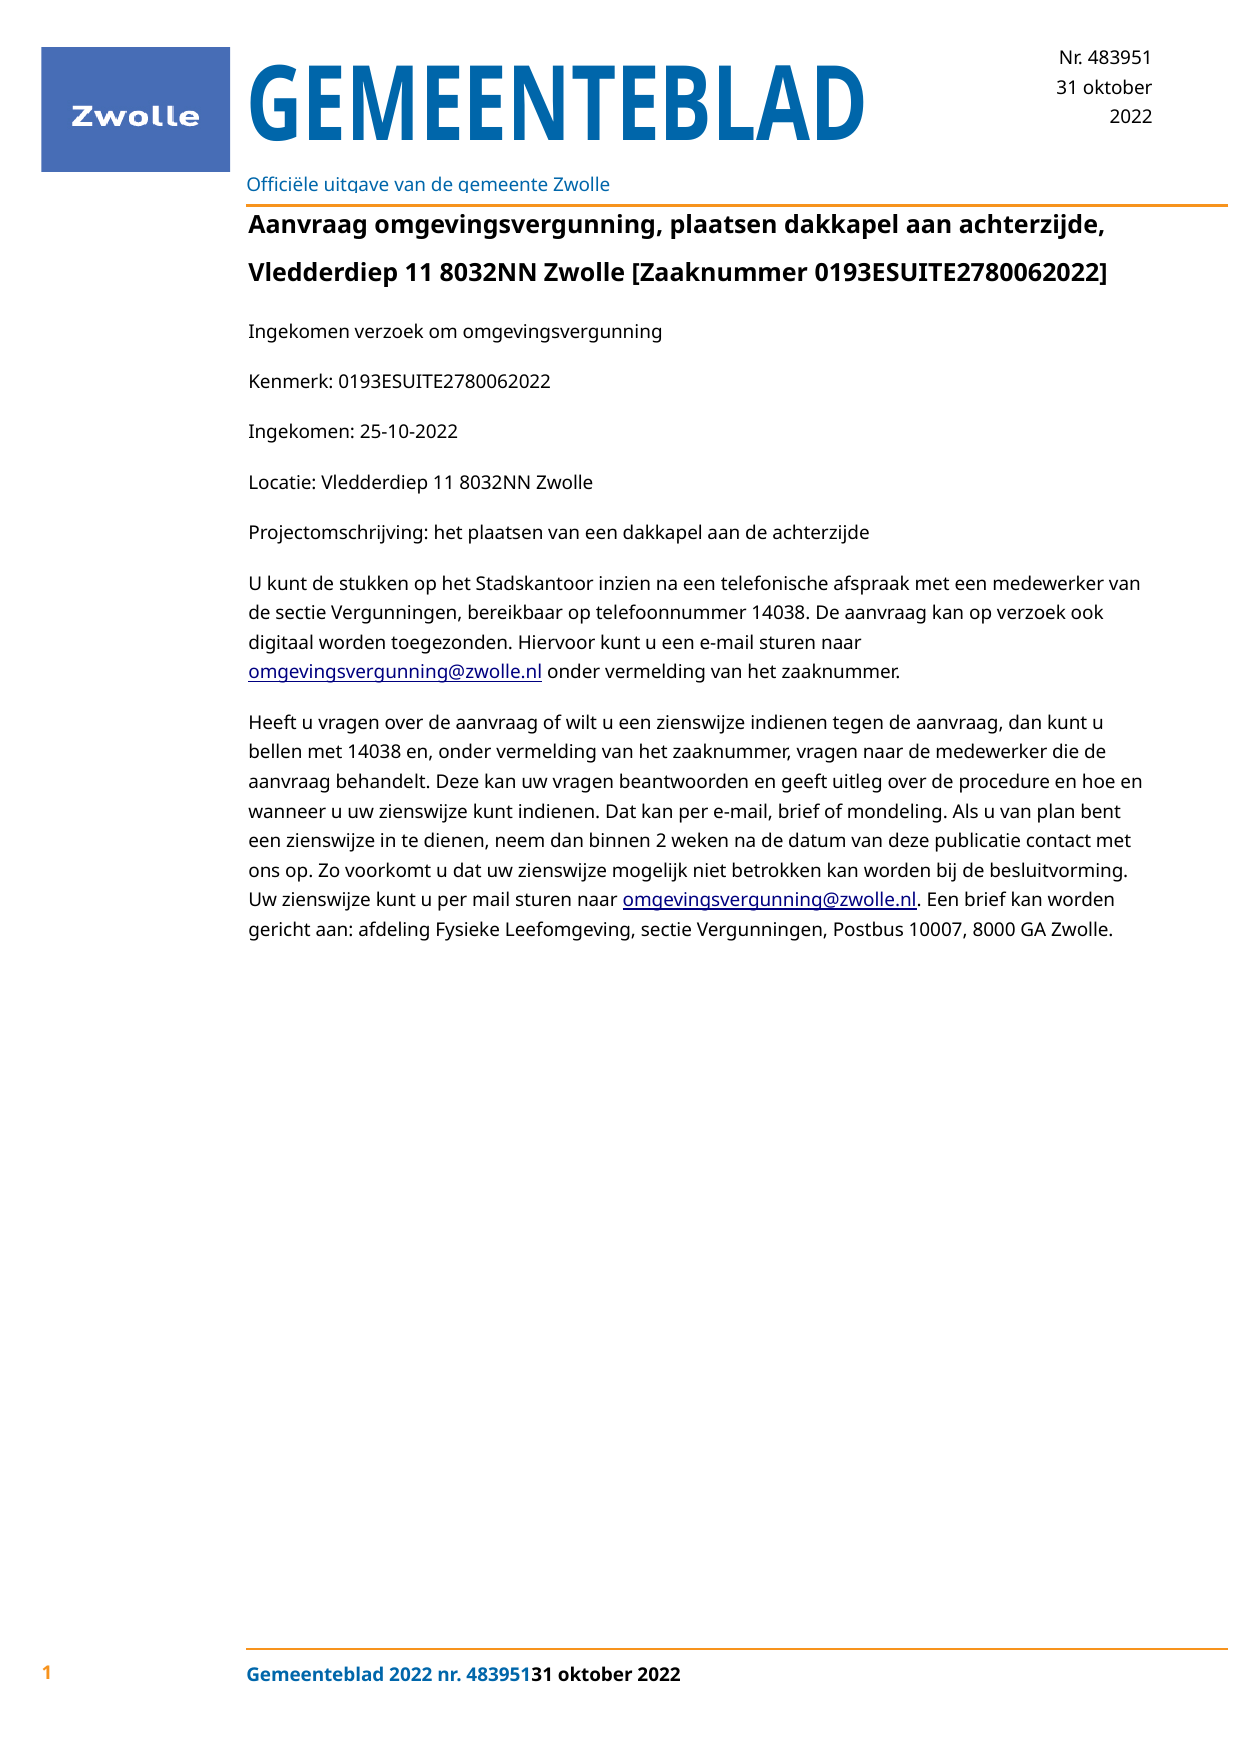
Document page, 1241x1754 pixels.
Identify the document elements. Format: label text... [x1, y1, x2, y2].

text Heeft u vragen over de aanvraag of wilt u een zienswijze indienen tegen de aanvraag, dan kunt u bellen met 14038 en, onder vermelding van het zaaknummer, vragen naar de medewerker die de aanvraag behandelt. Deze kan uw vragen beantwoorden en geeft uitleg over de procedure en hoe en wanneer u uw zienswijze kunt indienen. Dat kan per e-mail, brief of mondeling. Als u van plan bent een zienswijze in te dienen, neem dan binnen 2 weken na de datum van deze publicatie contact met ons op. Zo voorkomt u dat uw zienswijze mogelijk niet betrokken kan worden bij de besluitvorming. Uw zienswijze kunt u per mail sturen naar omgevingsvergunning@zwolle.nl. Een brief kan worden gericht aan: afdeling Fysieke Leefomgeving, sectie Vergunningen, Postbus 10007, 8000 GA Zwolle. [248, 709, 1152, 942]
text Ingekomen: 25-10-2022 [248, 419, 1152, 444]
text Projectomschrijving: het plaatsen van een dakkapel aan de achterzijde [248, 519, 1152, 545]
text Ingekomen verzoek om omgevingsvergunning [248, 318, 1152, 344]
text U kunt de stukken op het Stadskantoor inzien na een telefonische afspraak met een medewerker van de sectie Vergunningen, bereikbaar op telefoonnummer 14038. De aanvraag kan op verzoek ook digitaal worden toegezonden. Hiervoor kunt u een e-mail sturen naar omgevingsvergunning@zwolle.nl onder vermelding van het zaaknummer. [248, 570, 1152, 684]
text Aanvraag omgevingsvergunning, plaatsen dakkapel aan achterzijde, Vledderdiep 11 8032NN Zwolle [Zaaknummer 0193ESUITE2780062022] [248, 207, 1152, 288]
text Kenmerk: 0193ESUITE2780062022 [248, 368, 1152, 394]
text Locatie: Vledderdiep 11 8032NN Zwolle [248, 469, 1152, 495]
picture [41, 47, 231, 172]
